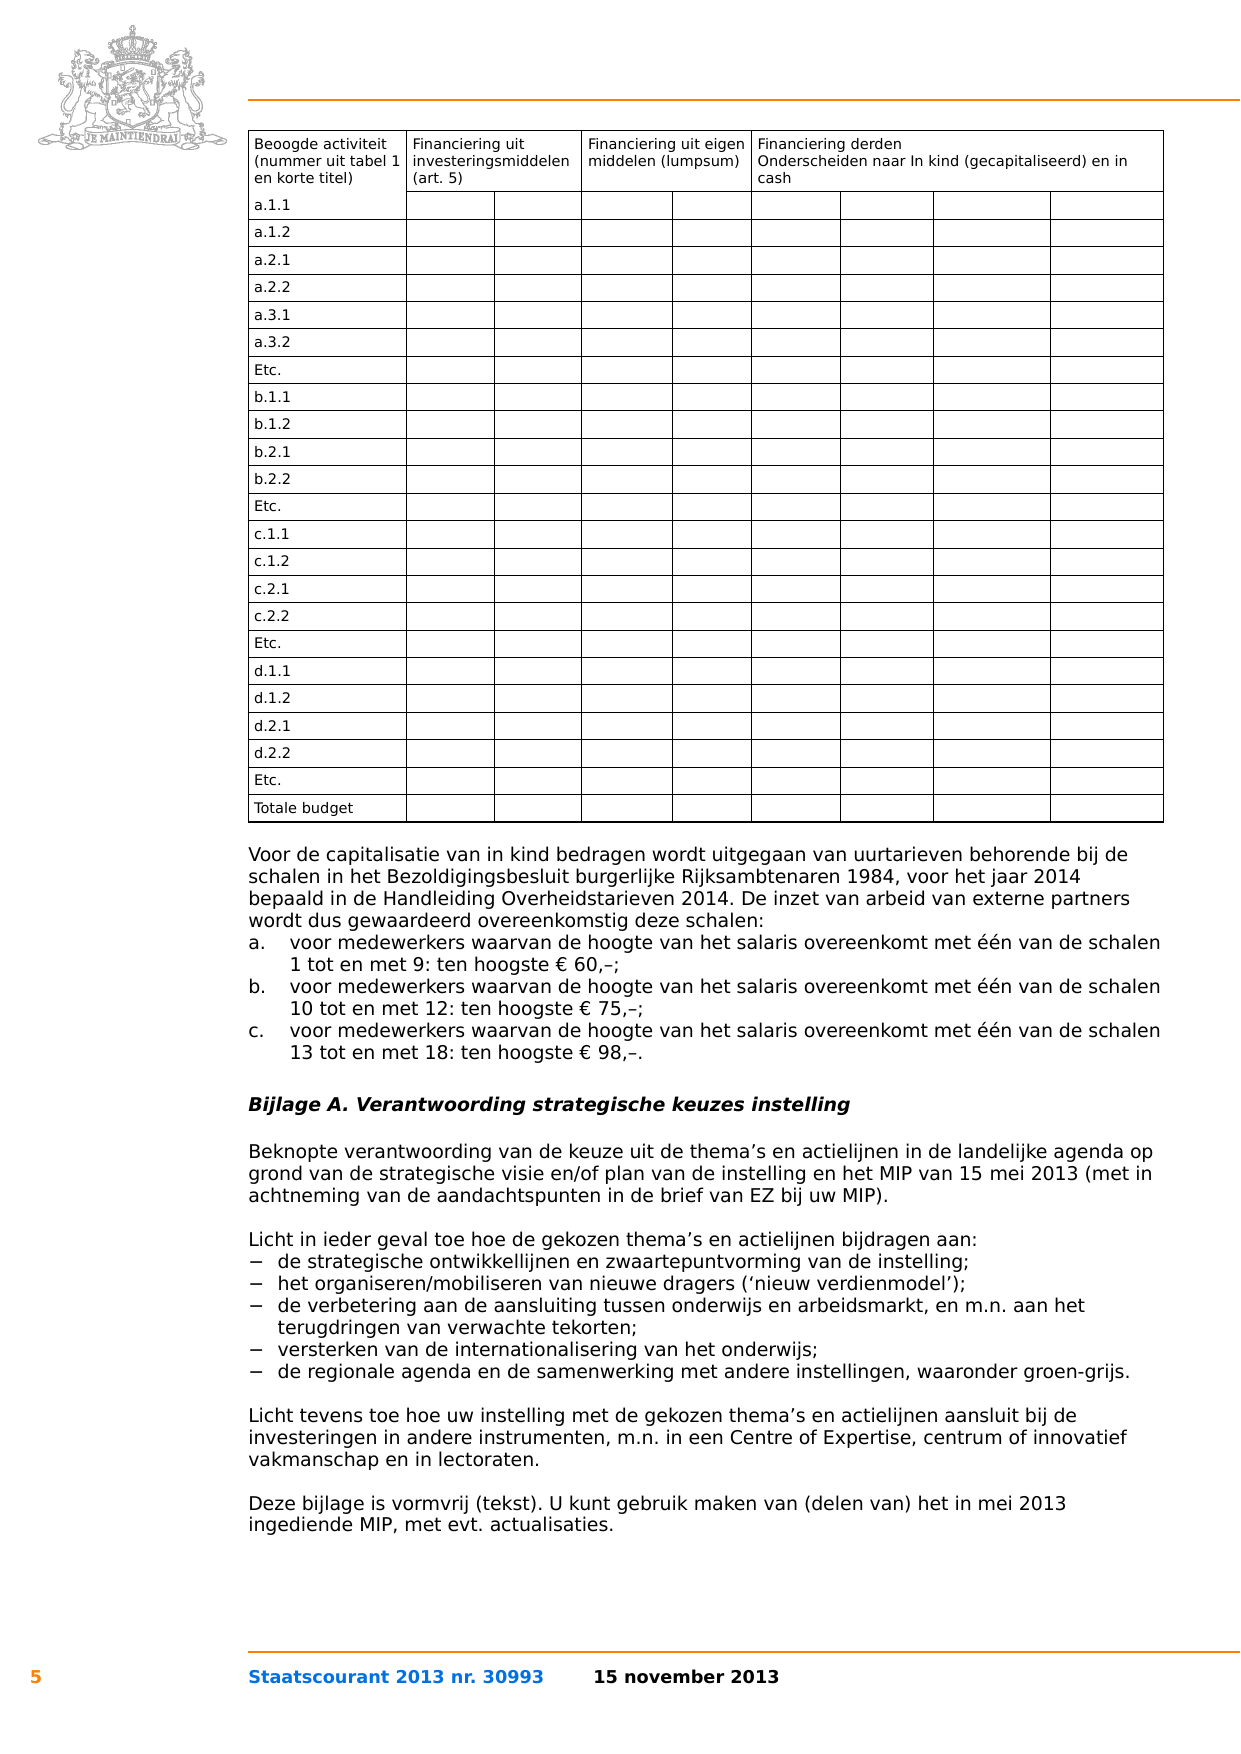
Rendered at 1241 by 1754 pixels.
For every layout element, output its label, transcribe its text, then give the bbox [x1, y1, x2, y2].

table_cell [495, 494, 581, 520]
table_cell [934, 192, 1050, 219]
table_cell [841, 192, 933, 219]
table_cell [495, 549, 581, 575]
table_cell [934, 768, 1050, 794]
table_cell [1051, 275, 1163, 301]
table_cell c.1.1 [249, 521, 406, 547]
table_header Financiering derden Onderscheiden naar In kind (gecapitaliseerd) en in cash [752, 131, 1163, 191]
text − de regionale agenda en de samenwerking met andere instellingen, waaronder groen-grijs. [248, 1361, 1163, 1383]
table_cell [407, 521, 494, 547]
table_cell [407, 192, 494, 219]
table_cell [495, 192, 581, 219]
table_cell [841, 466, 933, 493]
table_cell [934, 685, 1050, 712]
table_cell [841, 549, 933, 575]
text Voor de capitalisatie van in kind bedragen wordt uitgegaan van uurtarieven behorende bij de schalen in het Bezoldigingsbesluit burgerlijke Rijksambtenaren 1984, voor het jaar 2014 bepaald in de Handleiding Overheidstarieven 2014. De inzet van arbeid van externe partners wordt dus gewaardeerd overeenkomstig deze schalen: [248, 844, 1163, 932]
table_cell [407, 275, 494, 301]
table_cell [752, 768, 840, 794]
table_cell [407, 357, 494, 383]
table_cell [841, 439, 933, 465]
table_cell [752, 576, 840, 602]
table_cell [407, 220, 494, 246]
table_cell [407, 713, 494, 739]
table_cell [934, 247, 1050, 273]
table_cell [1051, 247, 1163, 273]
table_cell [841, 576, 933, 602]
table_cell [495, 302, 581, 328]
table_cell [495, 631, 581, 657]
table_cell [582, 411, 672, 438]
table_cell [1051, 521, 1163, 547]
table_cell Totale budget [249, 795, 406, 821]
table_cell [934, 576, 1050, 602]
table_cell [495, 795, 581, 821]
table_cell [582, 685, 672, 712]
table_cell [841, 521, 933, 547]
table_cell [673, 795, 751, 821]
table_cell d.2.2 [249, 740, 406, 767]
table_cell [752, 439, 840, 465]
table_cell [752, 795, 840, 821]
table_cell [673, 466, 751, 493]
table_cell Etc. [249, 357, 406, 383]
table_cell [673, 549, 751, 575]
text Beknopte verantwoording van de keuze uit de thema’s en actielijnen in de landelijke agenda op grond van de strategische visie en/of plan van de instelling en het MIP van 15 mei 2013 (met in achtneming van de aandachtspunten in de brief van EZ bij uw MIP). [248, 1141, 1163, 1207]
table_cell c.2.2 [249, 603, 406, 629]
table_cell [841, 384, 933, 410]
table_cell [841, 631, 933, 657]
table_cell [495, 576, 581, 602]
text − de verbetering aan de aansluiting tussen onderwijs en arbeidsmarkt, en m.n. aan het terugdringen van verwachte tekorten; [248, 1295, 1163, 1339]
table_cell [495, 329, 581, 356]
table_cell [407, 302, 494, 328]
table_cell [1051, 357, 1163, 383]
table_cell [495, 521, 581, 547]
text Deze bijlage is vormvrij (tekst). U kunt gebruik maken van (delen van) het in mei 2013 ingediende MIP, met evt. actualisaties. [248, 1492, 1163, 1536]
table_cell [1051, 658, 1163, 684]
table_cell [841, 768, 933, 794]
table_cell [673, 521, 751, 547]
table_cell [1051, 192, 1163, 219]
table_cell [582, 302, 672, 328]
table_cell [752, 713, 840, 739]
table_cell [752, 302, 840, 328]
table_cell [582, 494, 672, 520]
text Licht tevens toe hoe uw instelling met de gekozen thema’s en actielijnen aansluit bij de investeringen in andere instrumenten, m.n. in een Centre of Expertise, centrum of innovatief vakmanschap en in lectoraten. [248, 1404, 1163, 1471]
table_cell [1051, 466, 1163, 493]
table_cell c.1.2 [249, 549, 406, 575]
table_cell [752, 603, 840, 629]
table_cell [582, 329, 672, 356]
table_cell [407, 329, 494, 356]
table_cell [841, 740, 933, 767]
table_cell [841, 494, 933, 520]
table_cell [495, 685, 581, 712]
text − versterken van de internationalisering van het onderwijs; [248, 1339, 1163, 1361]
table_cell [495, 658, 581, 684]
table_cell [673, 411, 751, 438]
table_cell [841, 220, 933, 246]
table_cell b.1.2 [249, 411, 406, 438]
table_cell [407, 411, 494, 438]
table_cell [495, 439, 581, 465]
table_cell [407, 603, 494, 629]
table_cell [752, 192, 840, 219]
table_header Financiering uit eigen middelen (lumpsum) [582, 131, 751, 191]
table_cell [1051, 576, 1163, 602]
table_header Beoogde activiteit (nummer uit tabel 1 en korte titel) [249, 131, 406, 191]
table_cell a.1.1 [249, 191, 406, 219]
table_cell [673, 658, 751, 684]
table_cell [582, 603, 672, 629]
table_cell [673, 192, 751, 219]
table_cell [1051, 685, 1163, 712]
table_cell [934, 631, 1050, 657]
table_cell [582, 439, 672, 465]
table_cell a.1.2 [249, 220, 406, 246]
table_cell [407, 384, 494, 410]
table_cell [582, 466, 672, 493]
table_cell [841, 275, 933, 301]
table_cell [934, 466, 1050, 493]
table_cell [673, 384, 751, 410]
table_cell [673, 329, 751, 356]
table_cell a.2.2 [249, 275, 406, 301]
table_cell [495, 603, 581, 629]
table_cell [407, 439, 494, 465]
table_cell [752, 220, 840, 246]
table_cell [934, 384, 1050, 410]
table_cell [752, 685, 840, 712]
table_cell b.2.2 [249, 466, 406, 493]
table_cell [1051, 411, 1163, 438]
table_cell [841, 411, 933, 438]
table_cell [582, 549, 672, 575]
table_cell [495, 768, 581, 794]
table_cell [1051, 549, 1163, 575]
table_cell Etc. [249, 768, 406, 794]
table_cell [1051, 631, 1163, 657]
table_cell [495, 740, 581, 767]
table_cell [841, 685, 933, 712]
table_cell [752, 658, 840, 684]
table_cell [1051, 220, 1163, 246]
table_cell Etc. [249, 631, 406, 657]
table_cell [673, 713, 751, 739]
table_cell [582, 768, 672, 794]
table_cell [934, 795, 1050, 821]
table_cell [407, 247, 494, 273]
table_cell [841, 329, 933, 356]
table_cell [752, 740, 840, 767]
table_cell [495, 357, 581, 383]
table_cell [1051, 329, 1163, 356]
table_cell [495, 713, 581, 739]
table_cell [407, 685, 494, 712]
table_cell [841, 247, 933, 273]
table_cell [582, 795, 672, 821]
table_cell [1051, 713, 1163, 739]
text Licht in ieder geval toe hoe de gekozen thema’s en actielijnen bijdragen aan: [248, 1229, 1163, 1251]
picture [38, 25, 227, 150]
subtitle Bijlage A. Verantwoording strategische keuzes instelling [248, 1094, 1163, 1116]
table_cell d.1.2 [249, 685, 406, 712]
table_cell [673, 576, 751, 602]
table_cell [934, 603, 1050, 629]
table_cell [582, 384, 672, 410]
table_cell [407, 768, 494, 794]
table_cell [934, 329, 1050, 356]
table_cell [673, 603, 751, 629]
table_cell b.2.1 [249, 439, 406, 465]
text − het organiseren/mobiliseren van nieuwe dragers (‘nieuw verdienmodel’); [248, 1273, 1163, 1295]
table_cell [673, 494, 751, 520]
table_cell [582, 357, 672, 383]
table_cell a.2.1 [249, 247, 406, 273]
table_cell [752, 384, 840, 410]
table_cell [495, 411, 581, 438]
table_cell a.3.1 [249, 302, 406, 328]
table_cell [495, 220, 581, 246]
table_cell [495, 466, 581, 493]
table_cell [407, 494, 494, 520]
table_cell [752, 329, 840, 356]
table_cell [934, 439, 1050, 465]
text c. voor medewerkers waarvan de hoogte van het salaris overeenkomt met één van de schalen 13 tot en met 18: ten hoogste € 98,–. [248, 1020, 1163, 1064]
table_cell [841, 603, 933, 629]
table_cell [752, 275, 840, 301]
table_cell [934, 275, 1050, 301]
table_cell [582, 247, 672, 273]
table_cell [752, 521, 840, 547]
table_cell [582, 220, 672, 246]
table_cell [673, 631, 751, 657]
table_cell Etc. [249, 494, 406, 520]
table_cell [1051, 740, 1163, 767]
table_cell [673, 357, 751, 383]
table_cell [407, 576, 494, 602]
table_cell [673, 740, 751, 767]
table_cell [673, 302, 751, 328]
table_cell [407, 658, 494, 684]
table_cell [582, 631, 672, 657]
table_cell [934, 658, 1050, 684]
table_cell [582, 275, 672, 301]
table_cell [934, 411, 1050, 438]
table_cell [934, 740, 1050, 767]
table_cell [934, 220, 1050, 246]
table_cell [582, 658, 672, 684]
table_cell [1051, 603, 1163, 629]
table_cell [1051, 302, 1163, 328]
table_cell [495, 247, 581, 273]
table_cell [841, 713, 933, 739]
table_header Financiering uit investeringsmiddelen (art. 5) [407, 131, 581, 191]
table_cell a.3.2 [249, 329, 406, 356]
table_cell b.1.1 [249, 384, 406, 410]
text − de strategische ontwikkellijnen en zwaartepuntvorming van de instelling; [248, 1251, 1163, 1273]
table_cell [752, 494, 840, 520]
table_cell [582, 713, 672, 739]
table_cell [752, 357, 840, 383]
table_cell [752, 411, 840, 438]
table_cell [841, 658, 933, 684]
table_cell [934, 549, 1050, 575]
table_cell [673, 275, 751, 301]
table_cell [673, 220, 751, 246]
table_cell [934, 521, 1050, 547]
table_cell [673, 768, 751, 794]
table_cell [752, 247, 840, 273]
table_cell [407, 466, 494, 493]
table_cell [582, 576, 672, 602]
table_cell [673, 247, 751, 273]
table_cell [841, 302, 933, 328]
table_cell [407, 631, 494, 657]
table_cell [495, 384, 581, 410]
table_cell [1051, 768, 1163, 794]
table_cell [1051, 439, 1163, 465]
table_cell [582, 521, 672, 547]
table_cell c.2.1 [249, 576, 406, 602]
text a. voor medewerkers waarvan de hoogte van het salaris overeenkomt met één van de schalen 1 tot en met 9: ten hoogste € 60,–; [248, 932, 1163, 976]
table_cell [934, 713, 1050, 739]
table_cell [673, 685, 751, 712]
table_cell [1051, 494, 1163, 520]
table_cell d.1.1 [249, 658, 406, 684]
table_cell [752, 466, 840, 493]
table_cell [1051, 795, 1163, 821]
text b. voor medewerkers waarvan de hoogte van het salaris overeenkomt met één van de schalen 10 tot en met 12: ten hoogste € 75,–; [248, 976, 1163, 1020]
table_cell [752, 631, 840, 657]
table_cell [407, 740, 494, 767]
table_cell d.2.1 [249, 713, 406, 739]
table_cell [934, 357, 1050, 383]
table_cell [934, 302, 1050, 328]
table_cell [495, 275, 581, 301]
table_cell [934, 494, 1050, 520]
table_cell [841, 357, 933, 383]
table_cell [582, 740, 672, 767]
table_cell [841, 795, 933, 821]
table_cell [752, 549, 840, 575]
table_cell [407, 549, 494, 575]
table_cell [582, 192, 672, 219]
table_cell [407, 795, 494, 821]
table_cell [673, 439, 751, 465]
table_cell [1051, 384, 1163, 410]
